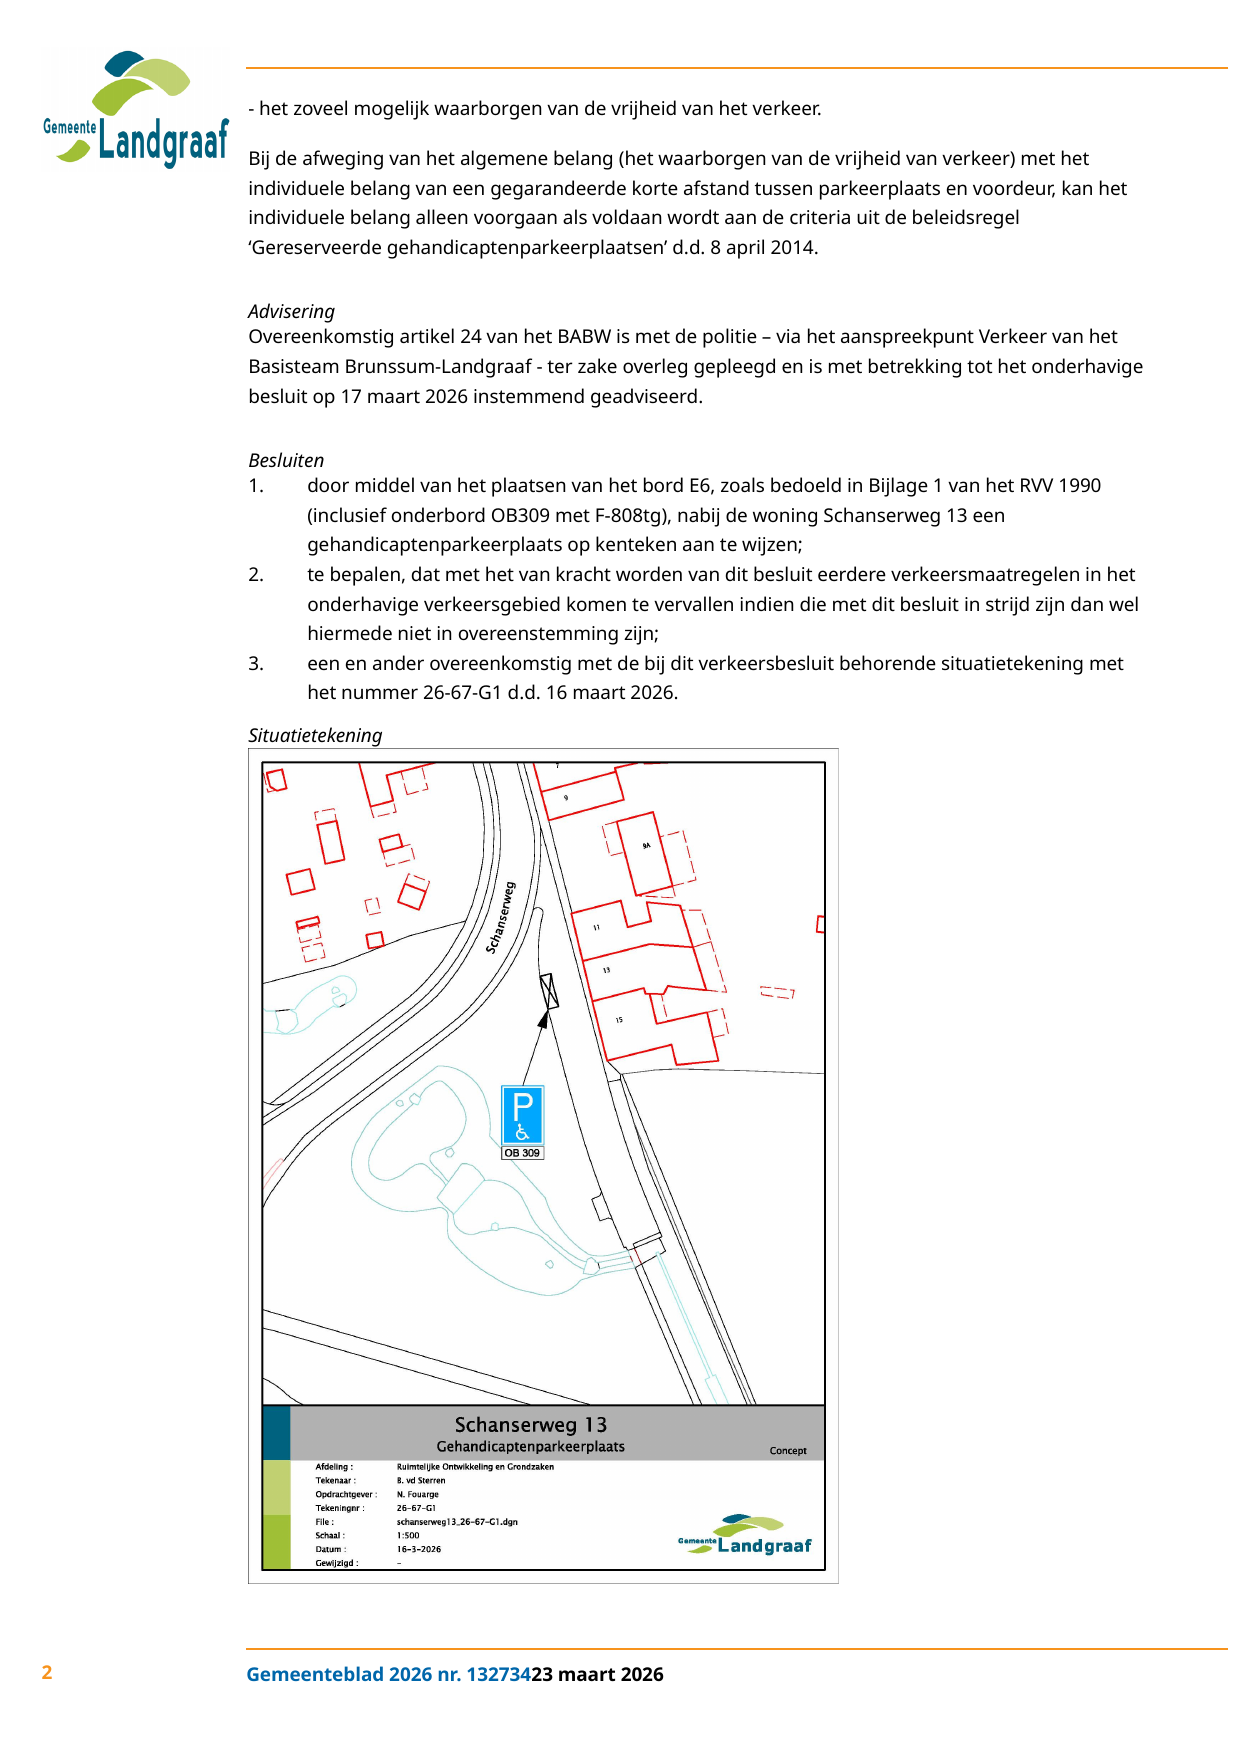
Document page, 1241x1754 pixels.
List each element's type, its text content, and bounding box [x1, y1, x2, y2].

text Advisering [248, 298, 1152, 324]
picture [41, 47, 231, 172]
picture [248, 748, 839, 1584]
text Bij de afweging van het algemene belang (het waarborgen van de vrijheid van verkeer) met het individuele belang van een gegarandeerde korte afstand tussen parkeerplaats en voordeur, kan het individuele belang alleen voorgaan als voldaan wordt aan de criteria uit de beleidsregel ‘Gereserveerde gehandicaptenparkeerplaatsen’ d.d. 8 april 2014. [248, 145, 1152, 260]
list een en ander overeenkomstig met de bij dit verkeersbesluit behorende situatietekening met het nummer 26-67-G1 d.d. 16 maart 2026. [248, 650, 1152, 705]
list door middel van het plaatsen van het bord E6, zoals bedoeld in Bijlage 1 van het RVV 1990 (inclusief onderbord OB309 met F-808tg), nabij de woning Schanserweg 13 een gehandicaptenparkeerplaats op kenteken aan te wijzen; [248, 472, 1152, 557]
text Overeenkomstig artikel 24 van het BABW is met de politie – via het aanspreekpunt Verkeer van het Basisteam Brunssum-Landgraaf - ter zake overleg gepleegd en is met betrekking tot het onderhavige besluit op 17 maart 2026 instemmend geadviseerd. [248, 324, 1152, 408]
text Situatietekening [248, 723, 1152, 748]
text Besluiten [248, 447, 1152, 472]
list te bepalen, dat met het van kracht worden van dit besluit eerdere verkeersmaatregelen in het onderhavige verkeersgebied komen te vervallen indien die met dit besluit in strijd zijn dan wel hiermede niet in overeenstemming zijn; [248, 561, 1152, 646]
text - het zoveel mogelijk waarborgen van de vrijheid van het verkeer. [248, 95, 1152, 121]
